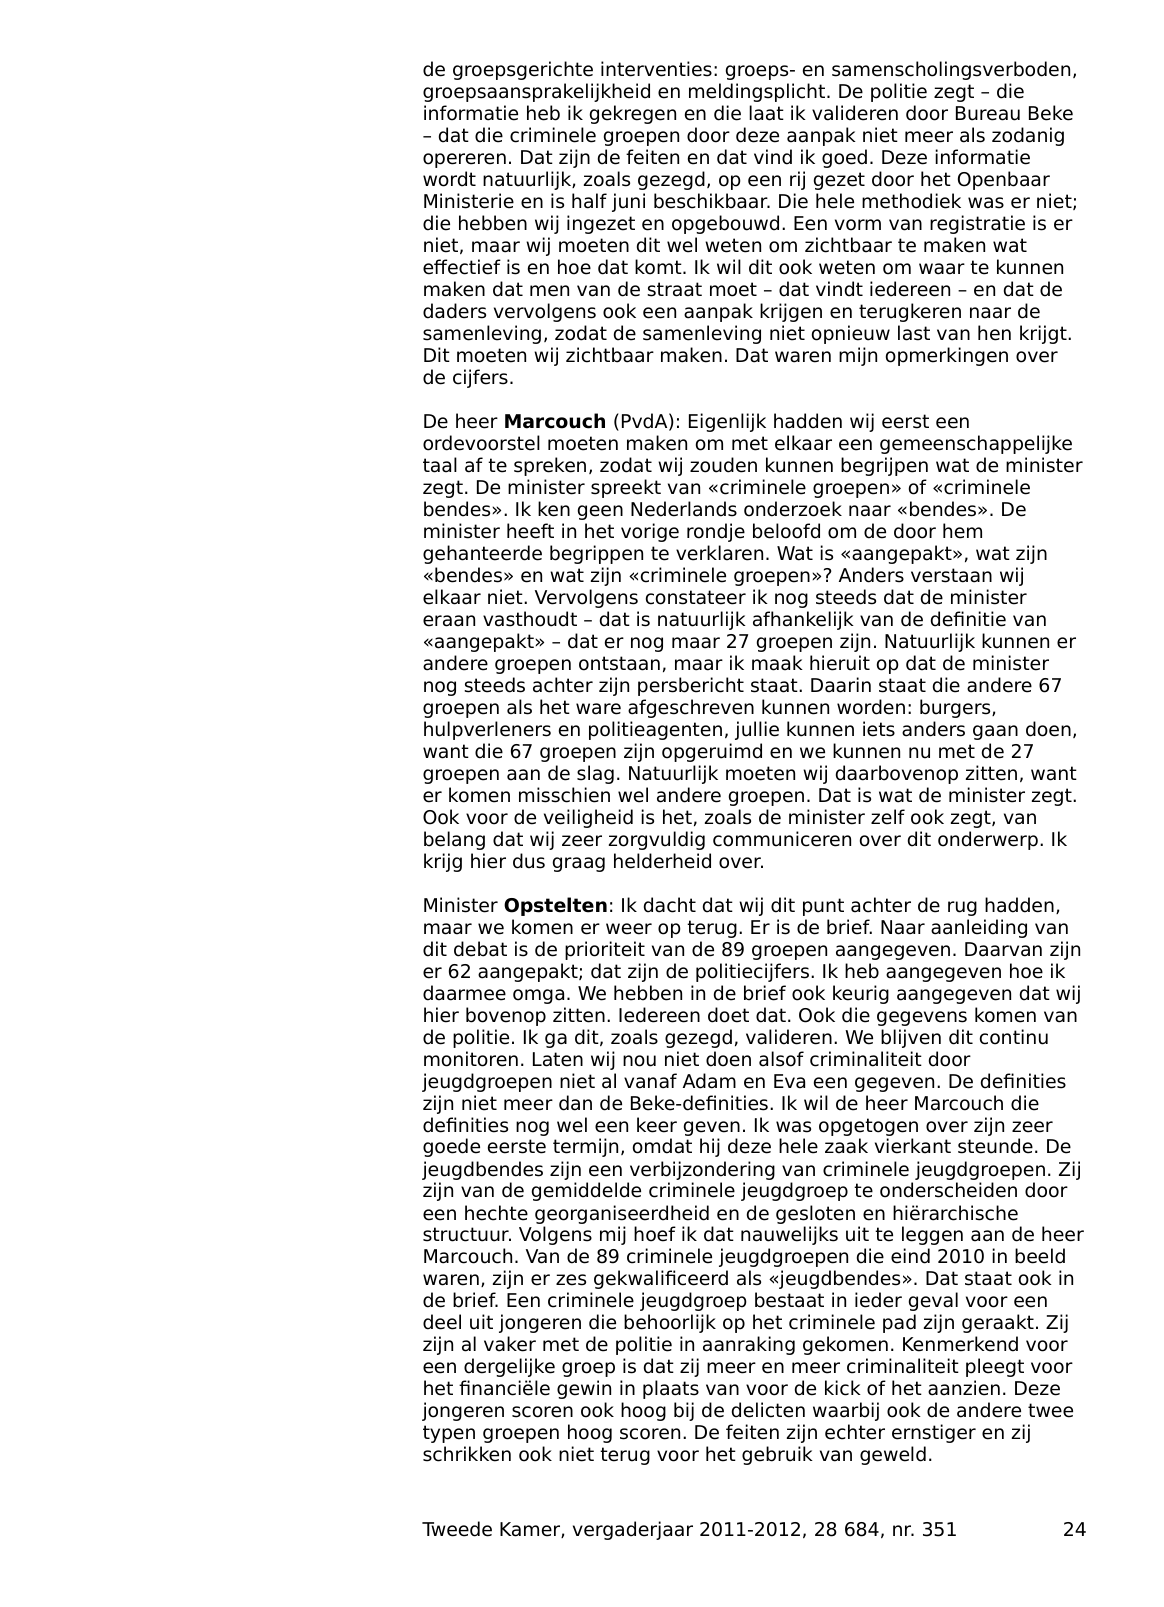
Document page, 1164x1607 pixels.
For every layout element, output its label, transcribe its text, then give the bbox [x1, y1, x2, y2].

text Minister Opstelten: Ik dacht dat wij dit punt achter de rug hadden, maar we komen er weer op terug. Er is de brief. Naar aanleiding van dit debat is de prioriteit van de 89 groepen aangegeven. Daarvan zijn er 62 aangepakt; dat zijn de politiecijfers. Ik heb aangegeven hoe ik daarmee omga. We hebben in de brief ook keurig aangegeven dat wij hier bovenop zitten. Iedereen doet dat. Ook die gegevens komen van de politie. Ik ga dit, zoals gezegd, valideren. We blijven dit continu monitoren. Laten wij nou niet doen alsof criminaliteit door jeugdgroepen niet al vanaf Adam en Eva een gegeven. De definities zijn niet meer dan de Beke-definities. Ik wil de heer Marcouch die definities nog wel een keer geven. Ik was opgetogen over zijn zeer goede eerste termijn, omdat hij deze hele zaak vierkant steunde. De jeugdbendes zijn een verbijzondering van criminele jeugdgroepen. Zij zijn van de gemiddelde criminele jeugdgroep te onderscheiden door een hechte georganiseerdheid en de gesloten en hiërarchische structuur. Volgens mij hoef ik dat nauwelijks uit te leggen aan de heer Marcouch. Van de 89 criminele jeugdgroepen die eind 2010 in beeld waren, zijn er zes gekwalificeerd als «jeugdbendes». Dat staat ook in de brief. Een criminele jeugdgroep bestaat in ieder geval voor een deel uit jongeren die behoorlijk op het criminele pad zijn geraakt. Zij zijn al vaker met de politie in aanraking gekomen. Kenmerkend voor een dergelijke groep is dat zij meer en meer criminaliteit pleegt voor het financiële gewin in plaats van voor de kick of het aanzien. Deze jongeren scoren ook hoog bij de delicten waarbij ook de andere twee typen groepen hoog scoren. De feiten zijn echter ernstiger en zij schrikken ook niet terug voor het gebruik van geweld. [422, 895, 1087, 1466]
text de groepsgerichte interventies: groeps- en samenscholingsverboden, groepsaansprakelijkheid en meldingsplicht. De politie zegt – die informatie heb ik gekregen en die laat ik valideren door Bureau Beke – dat die criminele groepen door deze aanpak niet meer als zodanig opereren. Dat zijn de feiten en dat vind ik goed. Deze informatie wordt natuurlijk, zoals gezegd, op een rij gezet door het Openbaar Ministerie en is half juni beschikbaar. Die hele methodiek was er niet; die hebben wij ingezet en opgebouwd. Een vorm van registratie is er niet, maar wij moeten dit wel weten om zichtbaar te maken wat effectief is en hoe dat komt. Ik wil dit ook weten om waar te kunnen maken dat men van de straat moet – dat vindt iedereen – en dat de daders vervolgens ook een aanpak krijgen en terugkeren naar de samenleving, zodat de samenleving niet opnieuw last van hen krijgt. Dit moeten wij zichtbaar maken. Dat waren mijn opmerkingen over de cijfers. [422, 59, 1087, 389]
text De heer Marcouch (PvdA): Eigenlijk hadden wij eerst een ordevoorstel moeten maken om met elkaar een gemeenschappelijke taal af te spreken, zodat wij zouden kunnen begrijpen wat de minister zegt. De minister spreekt van «criminele groepen» of «criminele bendes». Ik ken geen Nederlands onderzoek naar «bendes». De minister heeft in het vorige rondje beloofd om de door hem gehanteerde begrippen te verklaren. Wat is «aangepakt», wat zijn «bendes» en wat zijn «criminele groepen»? Anders verstaan wij elkaar niet. Vervolgens constateer ik nog steeds dat de minister eraan vasthoudt – dat is natuurlijk afhankelijk van de definitie van «aangepakt» – dat er nog maar 27 groepen zijn. Natuurlijk kunnen er andere groepen ontstaan, maar ik maak hieruit op dat de minister nog steeds achter zijn persbericht staat. Daarin staat die andere 67 groepen als het ware afgeschreven kunnen worden: burgers, hulpverleners en politieagenten, jullie kunnen iets anders gaan doen, want die 67 groepen zijn opgeruimd en we kunnen nu met de 27 groepen aan de slag. Natuurlijk moeten wij daarbovenop zitten, want er komen misschien wel andere groepen. Dat is wat de minister zegt. Ook voor de veiligheid is het, zoals de minister zelf ook zegt, van belang dat wij zeer zorgvuldig communiceren over dit onderwerp. Ik krijg hier dus graag helderheid over. [422, 411, 1087, 872]
